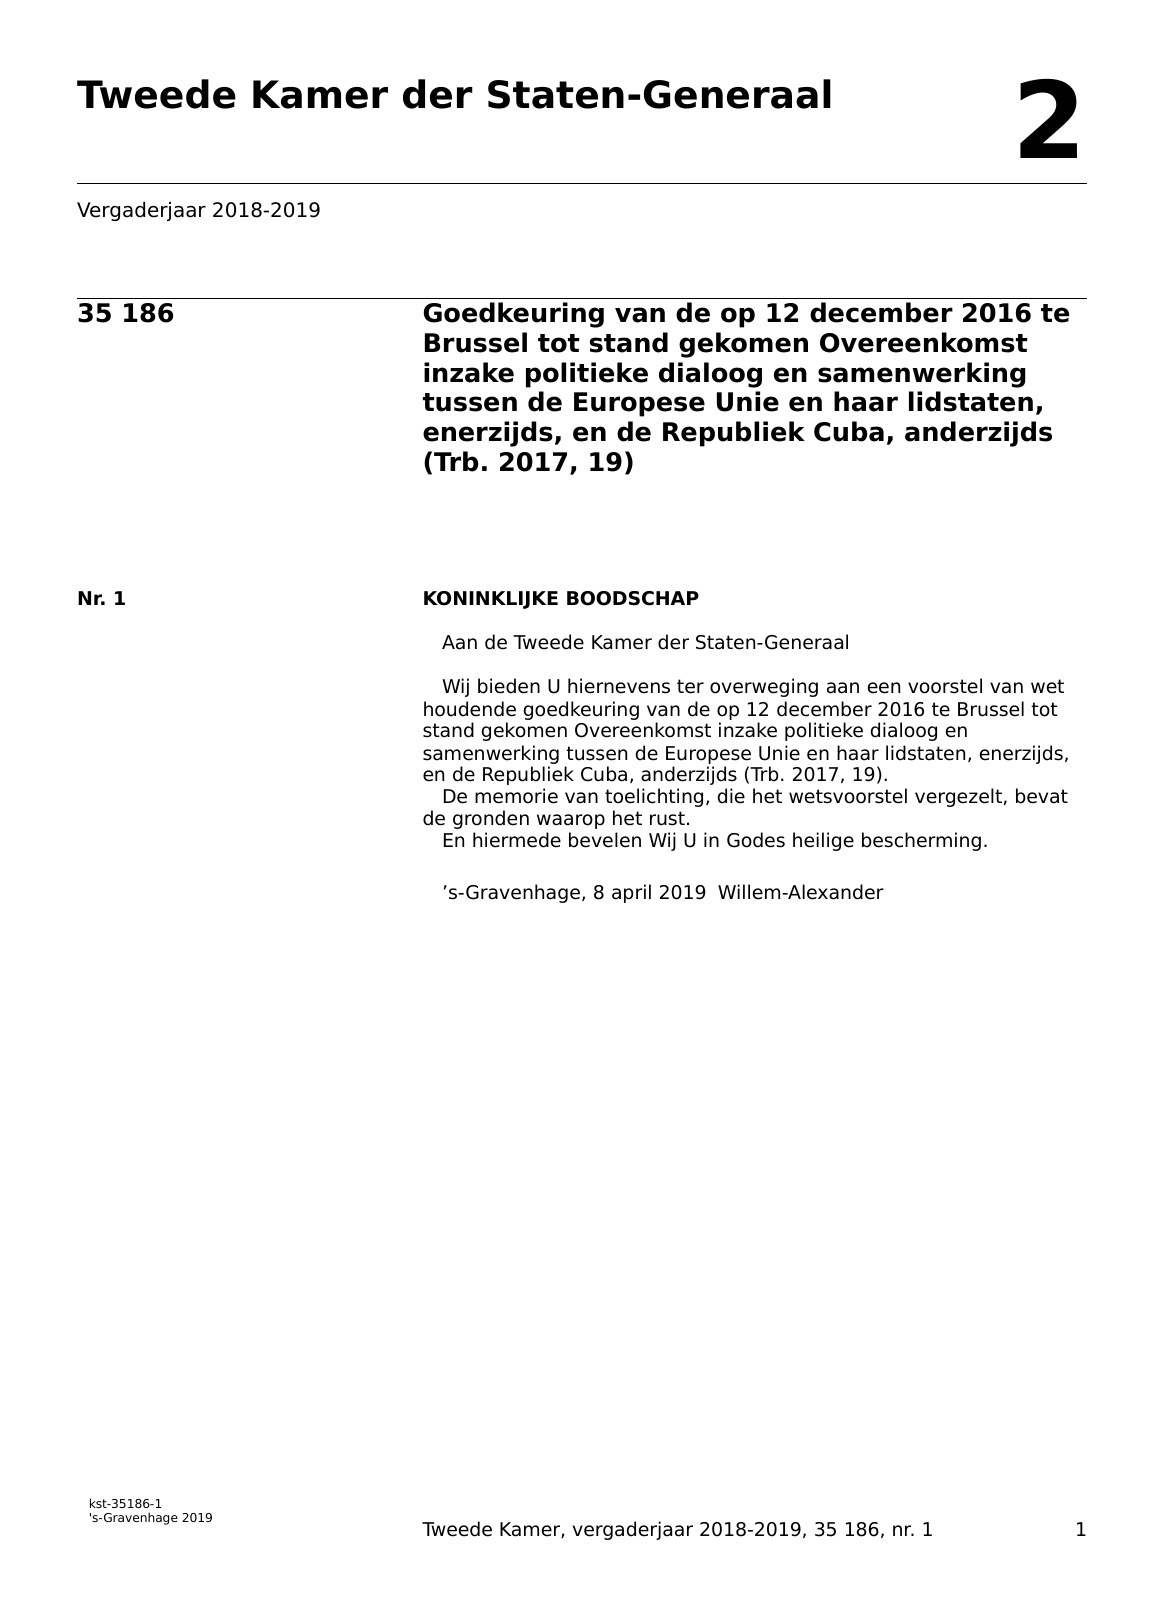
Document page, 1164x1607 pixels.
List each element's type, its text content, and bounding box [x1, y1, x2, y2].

subtitle Nr. 1 KONINKLIJKE BOODSCHAP [77, 588, 1087, 610]
text En hiermede bevelen Wij U in Godes heilige bescherming. [422, 830, 1087, 852]
text ’s-Gravenhage, 8 april 2019 Willem-Alexander [422, 882, 1087, 904]
table_header Tweede Kamer der Staten-Generaal [77, 59, 886, 183]
table_cell Vergaderjaar 2018-2019 [77, 184, 1087, 298]
text De memorie van toelichting, die het wetsvoorstel vergezelt, bevat de gronden waarop het rust. [422, 786, 1087, 830]
text Wij bieden U hiernevens ter overweging aan een voorstel van wet houdende goedkeuring van de op 12 december 2016 te Brussel tot stand gekomen Overeenkomst inzake politieke dialoog en samenwerking tussen de Europese Unie en haar lidstaten, enerzijds, en de Republiek Cuba, anderzijds (Trb. 2017, 19). [422, 676, 1087, 786]
table_header 2 [886, 59, 1087, 183]
subtitle 35 186 Goedkeuring van de op 12 december 2016 te Brussel tot stand gekomen Overeenkomst inzake politieke dialoog en samenwerking tussen de Europese Unie en haar lidstaten, enerzijds, en de Republiek Cuba, anderzijds (Trb. 2017, 19) [77, 299, 1087, 477]
text Aan de Tweede Kamer der Staten-Generaal [422, 632, 1087, 654]
text kst-35186-1 [88, 1497, 323, 1511]
text 's-Gravenhage 2019 [88, 1511, 323, 1525]
